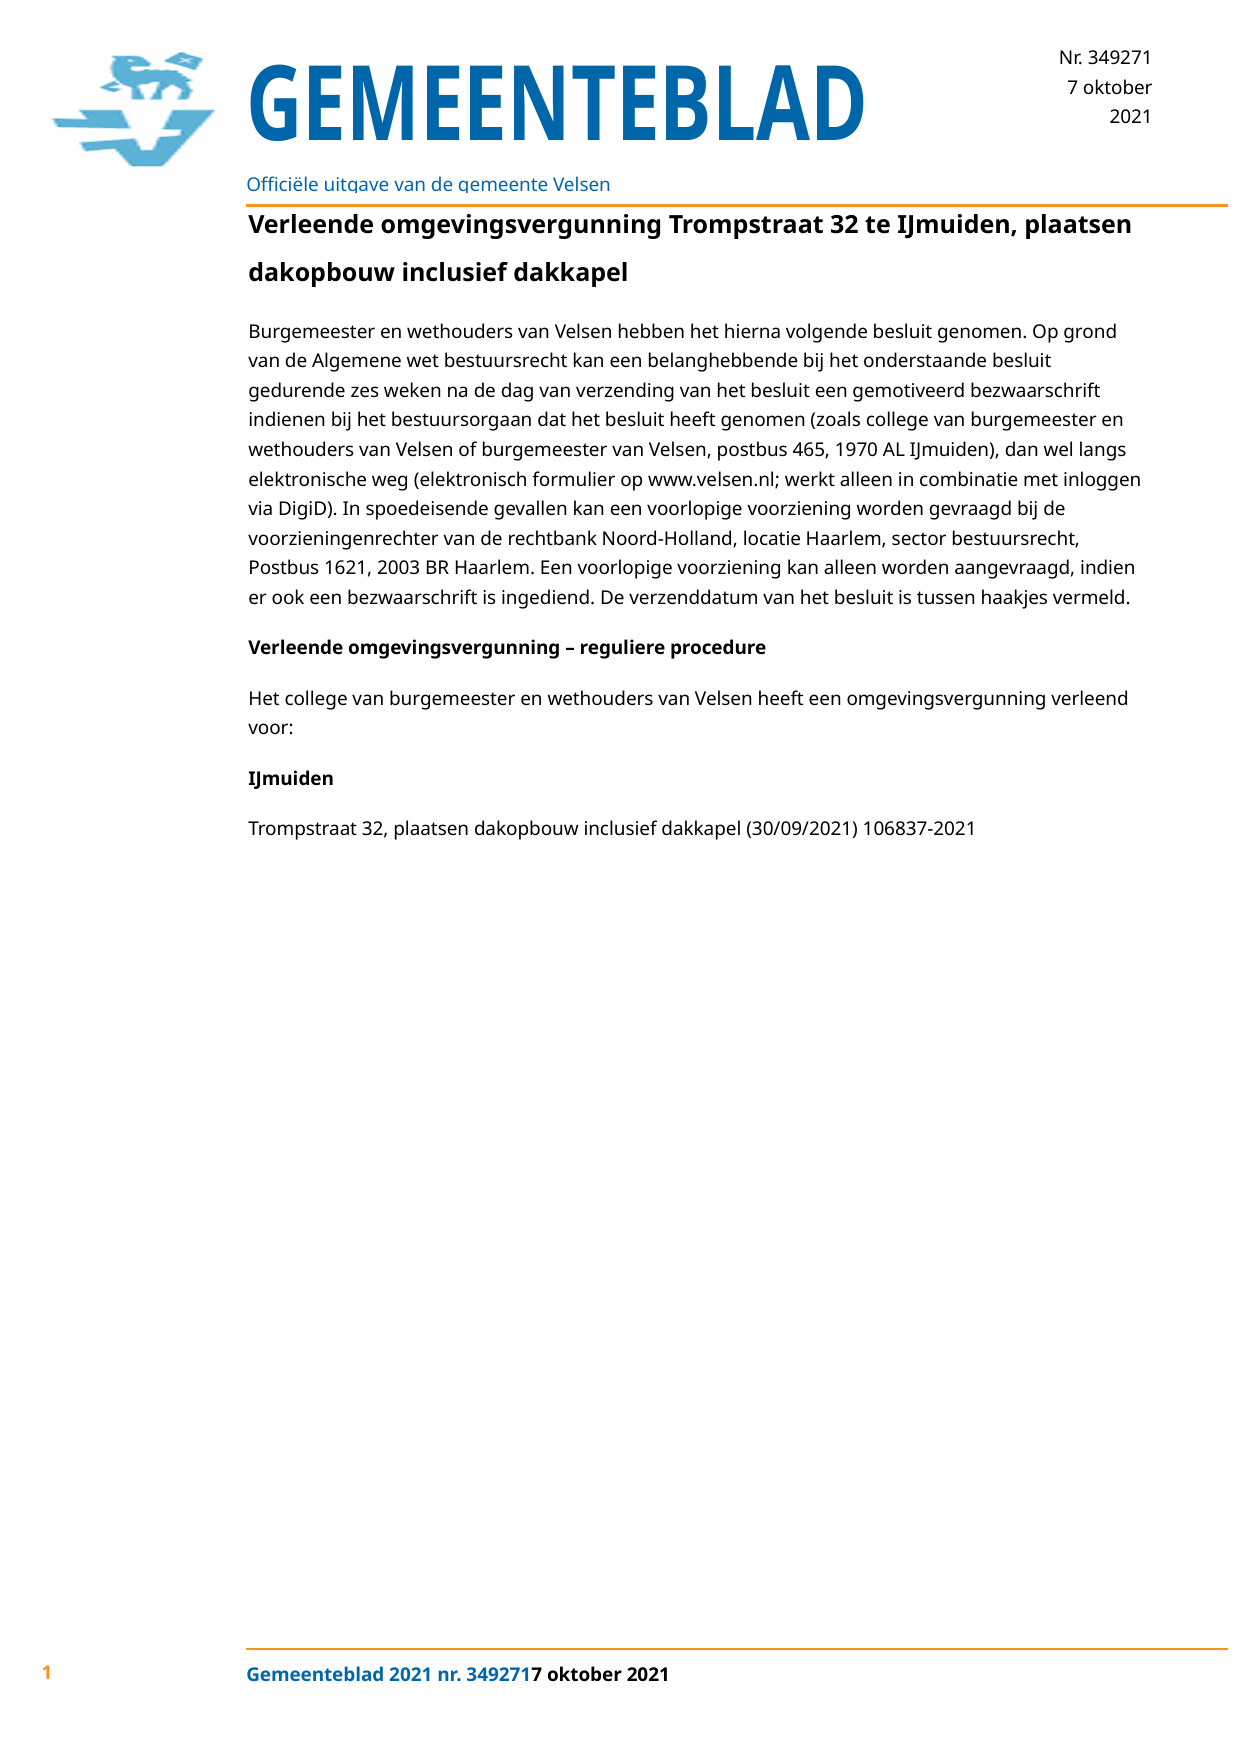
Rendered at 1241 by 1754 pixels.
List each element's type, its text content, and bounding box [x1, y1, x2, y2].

picture [41, 47, 231, 172]
text IJmuiden [248, 765, 1152, 791]
text Burgemeester en wethouders van Velsen hebben het hierna volgende besluit genomen. Op grond van de Algemene wet bestuursrecht kan een belanghebbende bij het onderstaande besluit gedurende zes weken na de dag van verzending van het besluit een gemotiveerd bezwaarschrift indienen bij het bestuursorgaan dat het besluit heeft genomen (zoals college van burgemeester en wethouders van Velsen of burgemeester van Velsen, postbus 465, 1970 AL IJmuiden), dan wel langs elektronische weg (elektronisch formulier op www.velsen.nl; werkt alleen in combinatie met inloggen via DigiD). In spoedeisende gevallen kan een voorlopige voorziening worden gevraagd bij de voorzieningenrechter van de rechtbank Noord-Holland, locatie Haarlem, sector bestuursrecht, Postbus 1621, 2003 BR Haarlem. Een voorlopige voorziening kan alleen worden aangevraagd, indien er ook een bezwaarschrift is ingediend. De verzenddatum van het besluit is tussen haakjes vermeld. [248, 318, 1152, 610]
text Het college van burgemeester en wethouders van Velsen heeft een omgevingsvergunning verleend voor: [248, 685, 1152, 740]
text Verleende omgevingsvergunning Trompstraat 32 te IJmuiden, plaatsen dakopbouw inclusief dakkapel [248, 207, 1152, 288]
text Verleende omgevingsvergunning – reguliere procedure [248, 634, 1152, 660]
text Trompstraat 32, plaatsen dakopbouw inclusief dakkapel (30/09/2021) 106837-2021 [248, 815, 1152, 841]
